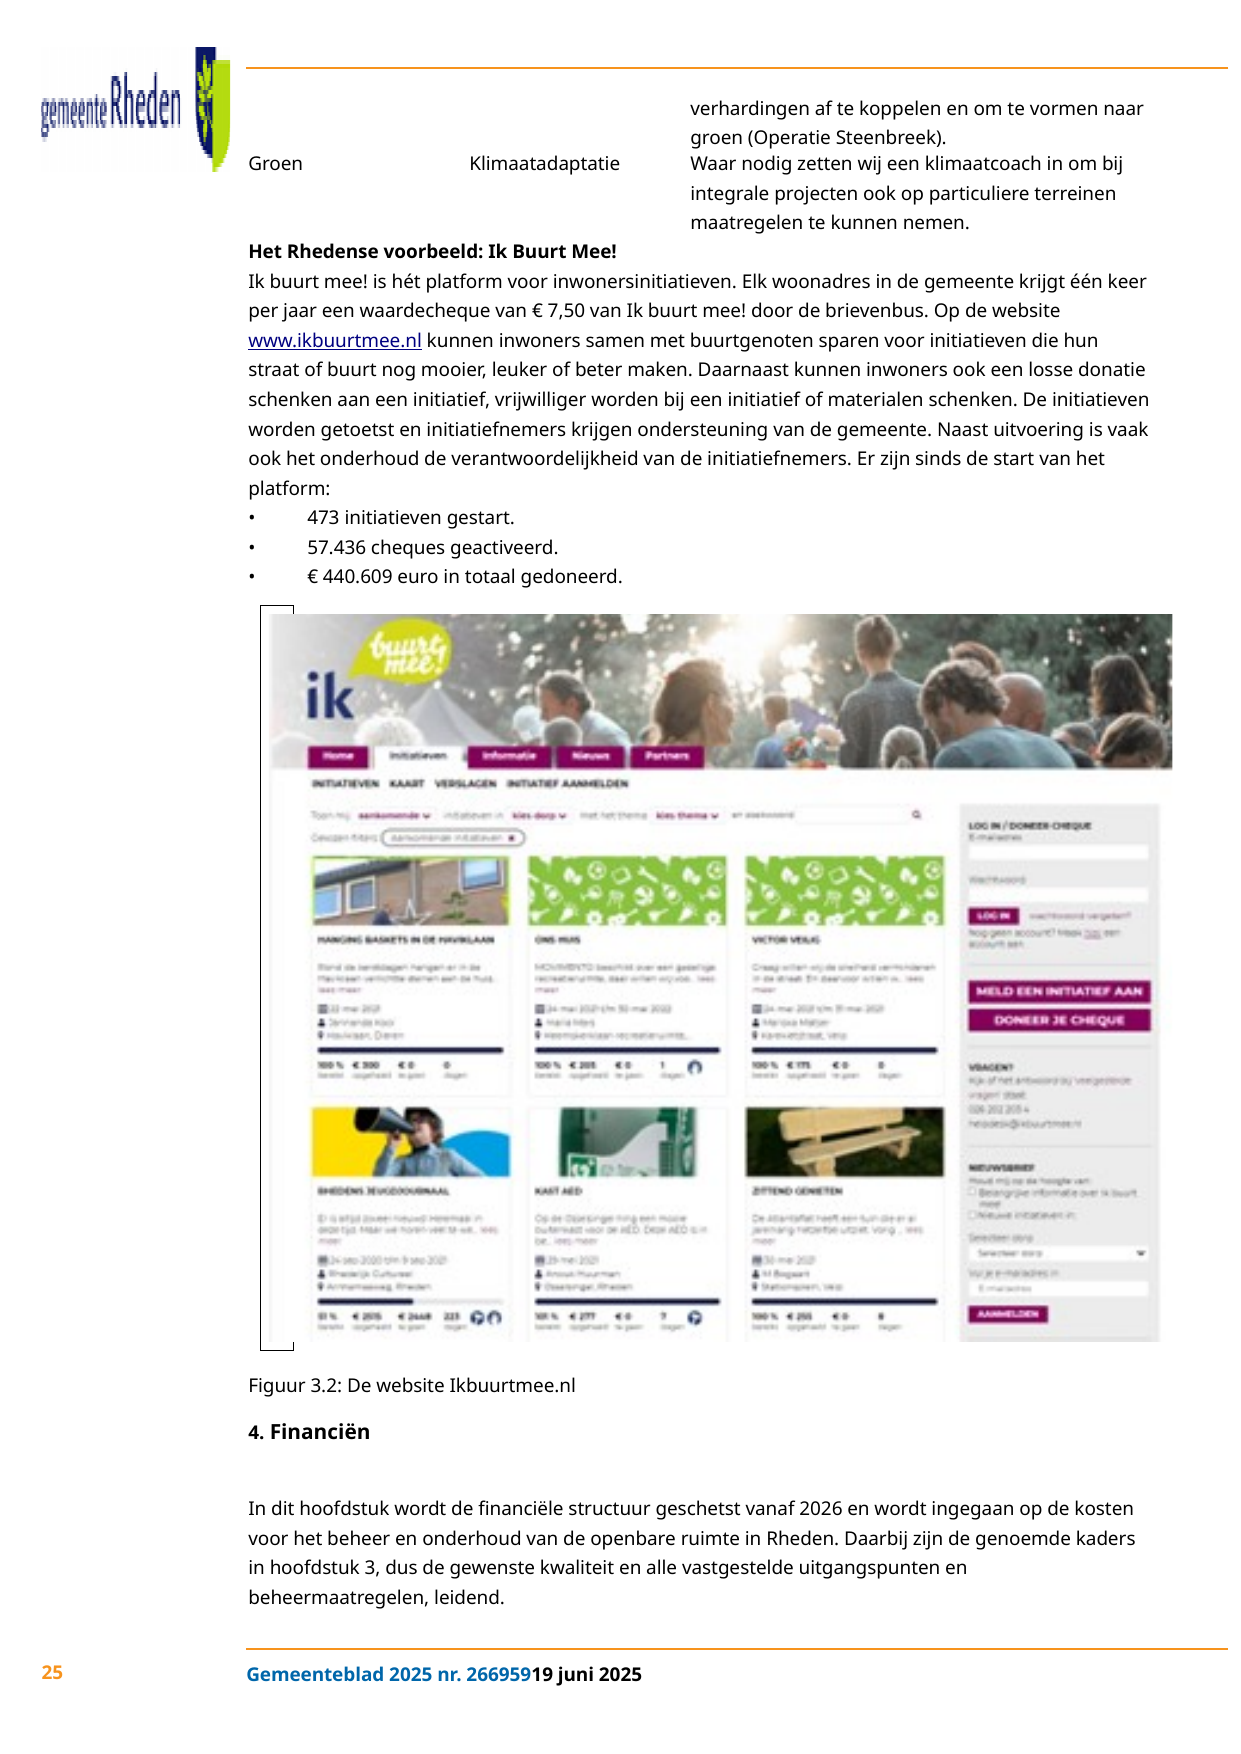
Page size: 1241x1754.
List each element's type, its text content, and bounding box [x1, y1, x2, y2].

table_cell Klimaatadaptatie [469, 150, 690, 235]
text Figuur 3.2: De website Ikbuurtmee.nl [248, 1372, 1152, 1397]
table_cell Groen [248, 150, 469, 235]
picture [41, 47, 231, 172]
table_cell Waar nodig zetten wij een klimaatcoach in om bij integrale projecten ook op particuliere terreinen maatregelen te kunnen nemen. [690, 150, 1152, 235]
text In dit hoofdstuk wordt de financiële structuur geschetst vanaf 2026 en wordt ingegaan op de kosten voor het beheer en onderhoud van de openbare ruimte in Rheden. Daarbij zijn de genoemde kaders in hoofdstuk 3, dus de gewenste kwaliteit en alle vastgestelde uitgangspunten en beheermaatregelen, leidend. [248, 1495, 1152, 1609]
list € 440.609 euro in totaal gedoneerd. [248, 564, 1152, 589]
text 4. Financiën [248, 1417, 1152, 1446]
picture [268, 614, 1173, 1342]
text Ik buurt mee! is hét platform voor inwonersinitiatieven. Elk woonadres in de gemeente krijgt één keer per jaar een waardecheque van € 7,50 van Ik buurt mee! door de brievenbus. Op de website www.ikbuurtmee.nl kunnen inwoners samen met buurtgenoten sparen voor initiatieven die hun straat of buurt nog mooier, leuker of beter maken. Daarnaast kunnen inwoners ook een losse donatie schenken aan een initiatief, vrijwilliger worden bij een initiatief of materialen schenken. De initiatieven worden getoetst en initiatiefnemers krijgen ondersteuning van de gemeente. Naast uitvoering is vaak ook het onderhoud de verantwoordelijkheid van de initiatiefnemers. Er zijn sinds de start van het platform: [248, 268, 1152, 501]
list 473 initiatieven gestart. [248, 504, 1152, 530]
table_cell [469, 95, 690, 150]
table_cell [248, 95, 469, 150]
table_cell verhardingen af te koppelen en om te vormen naar groen (Operatie Steenbreek). [690, 95, 1152, 150]
list 57.436 cheques geactiveerd. [248, 534, 1152, 560]
text Het Rhedense voorbeeld: Ik Buurt Mee! [248, 238, 1152, 264]
